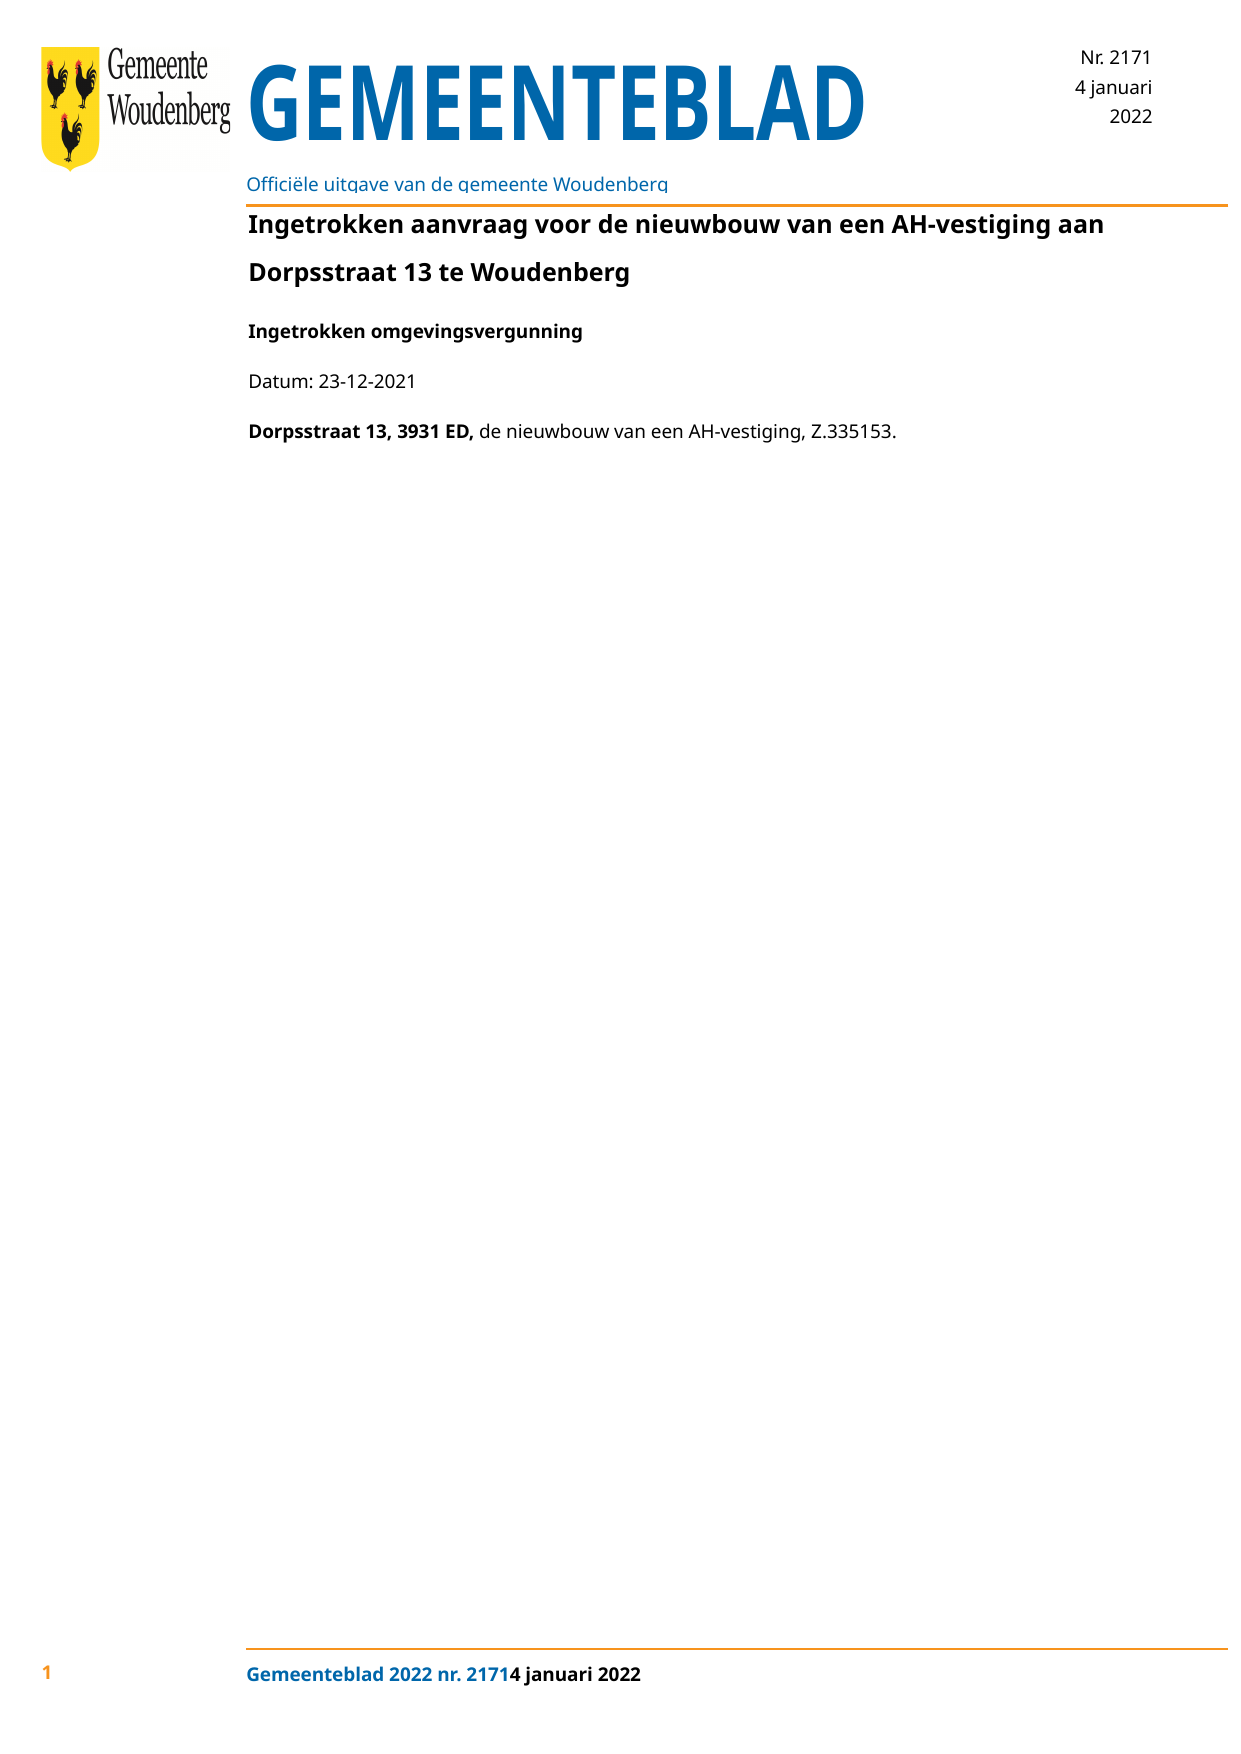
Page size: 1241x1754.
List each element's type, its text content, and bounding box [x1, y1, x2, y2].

text Dorpsstraat 13, 3931 ED, de nieuwbouw van een AH-vestiging, Z.335153. [248, 419, 1152, 444]
text Ingetrokken omgevingsvergunning [248, 318, 1152, 344]
picture [41, 47, 231, 172]
text Ingetrokken aanvraag voor de nieuwbouw van een AH-vestiging aan Dorpsstraat 13 te Woudenberg [248, 207, 1152, 288]
text Datum: 23-12-2021 [248, 368, 1152, 394]
